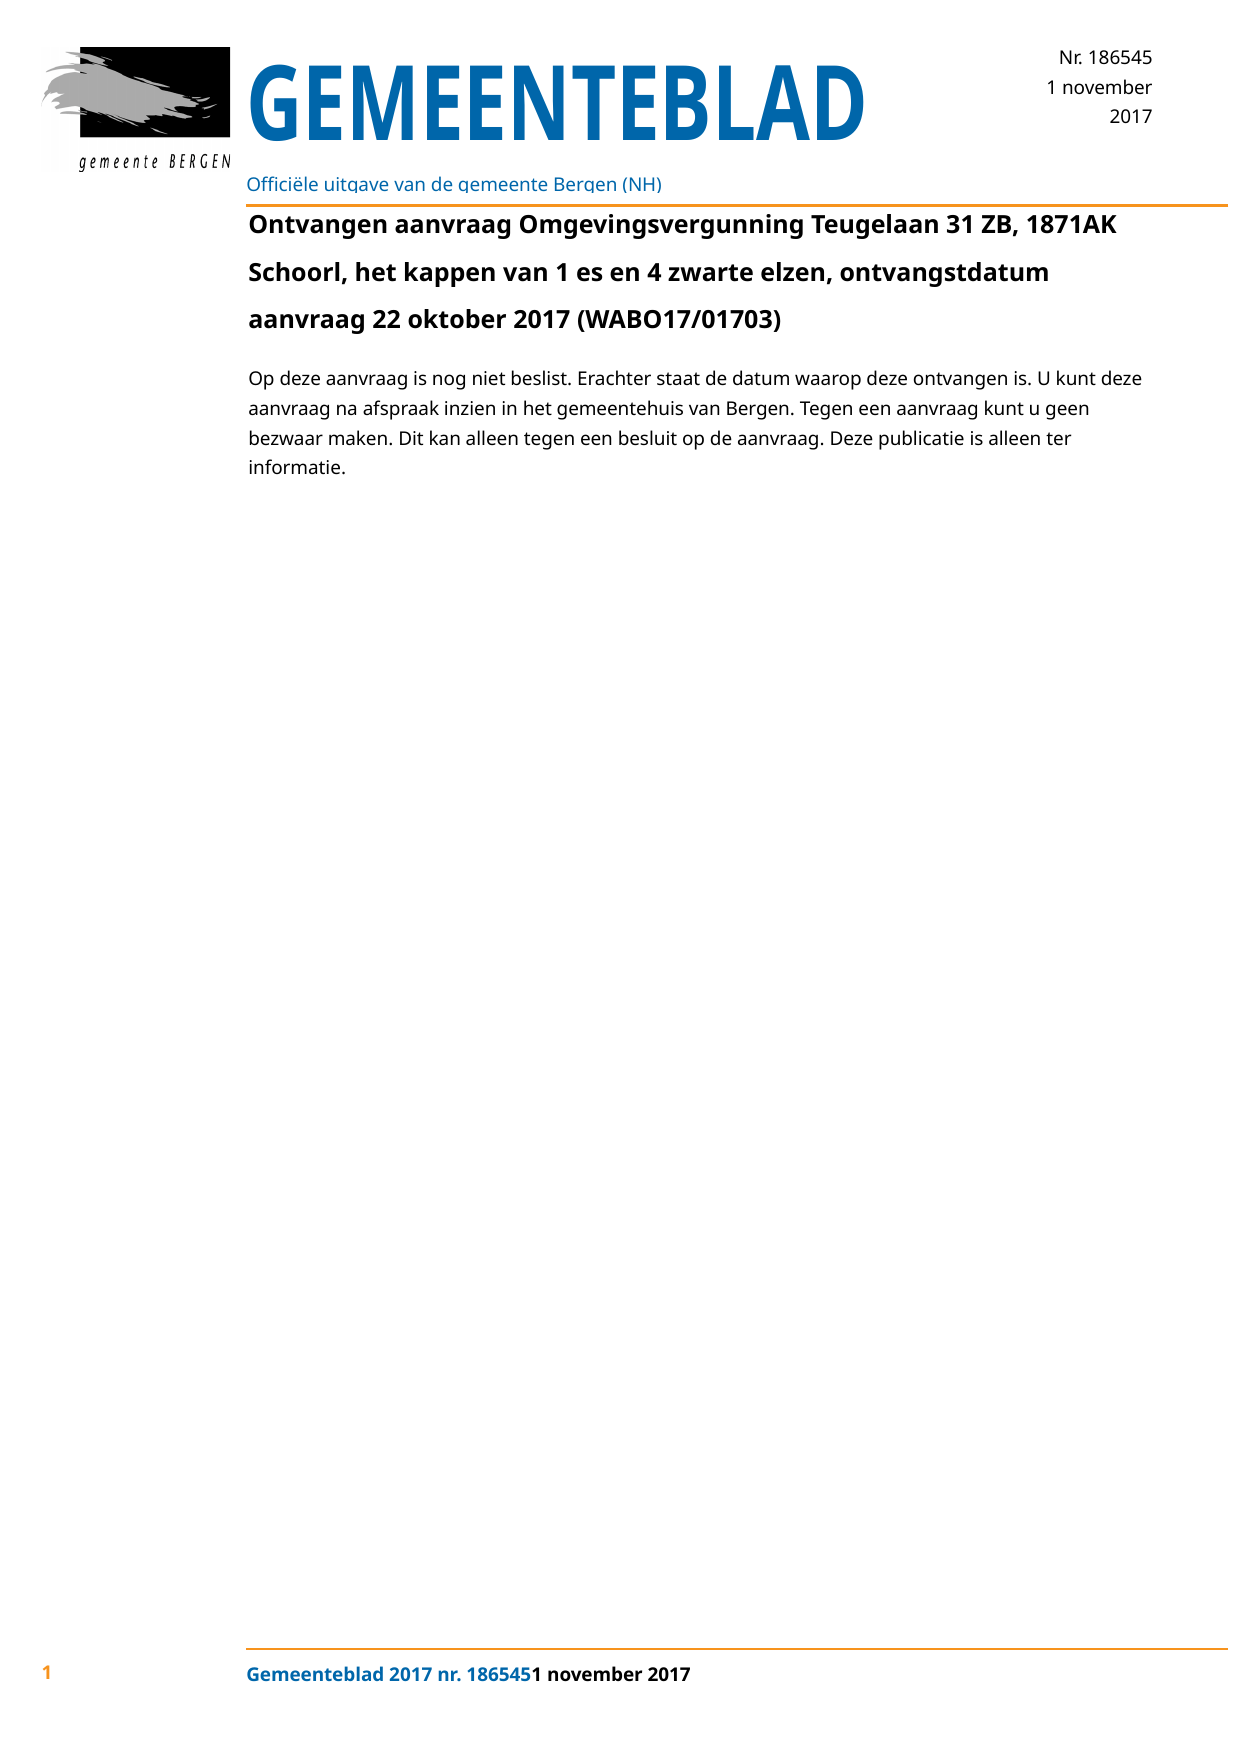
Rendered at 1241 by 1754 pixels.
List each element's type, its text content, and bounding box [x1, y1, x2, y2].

text Op deze aanvraag is nog niet beslist. Erachter staat de datum waarop deze ontvangen is. U kunt deze aanvraag na afspraak inzien in het gemeentehuis van Bergen. Tegen een aanvraag kunt u geen bezwaar maken. Dit kan alleen tegen een besluit op de aanvraag. Deze publicatie is alleen ter informatie. [248, 366, 1152, 480]
picture [41, 47, 231, 172]
text Ontvangen aanvraag Omgevingsvergunning Teugelaan 31 ZB, 1871AK Schoorl, het kappen van 1 es en 4 zwarte elzen, ontvangstdatum aanvraag 22 oktober 2017 (WABO17/01703) [248, 207, 1152, 336]
